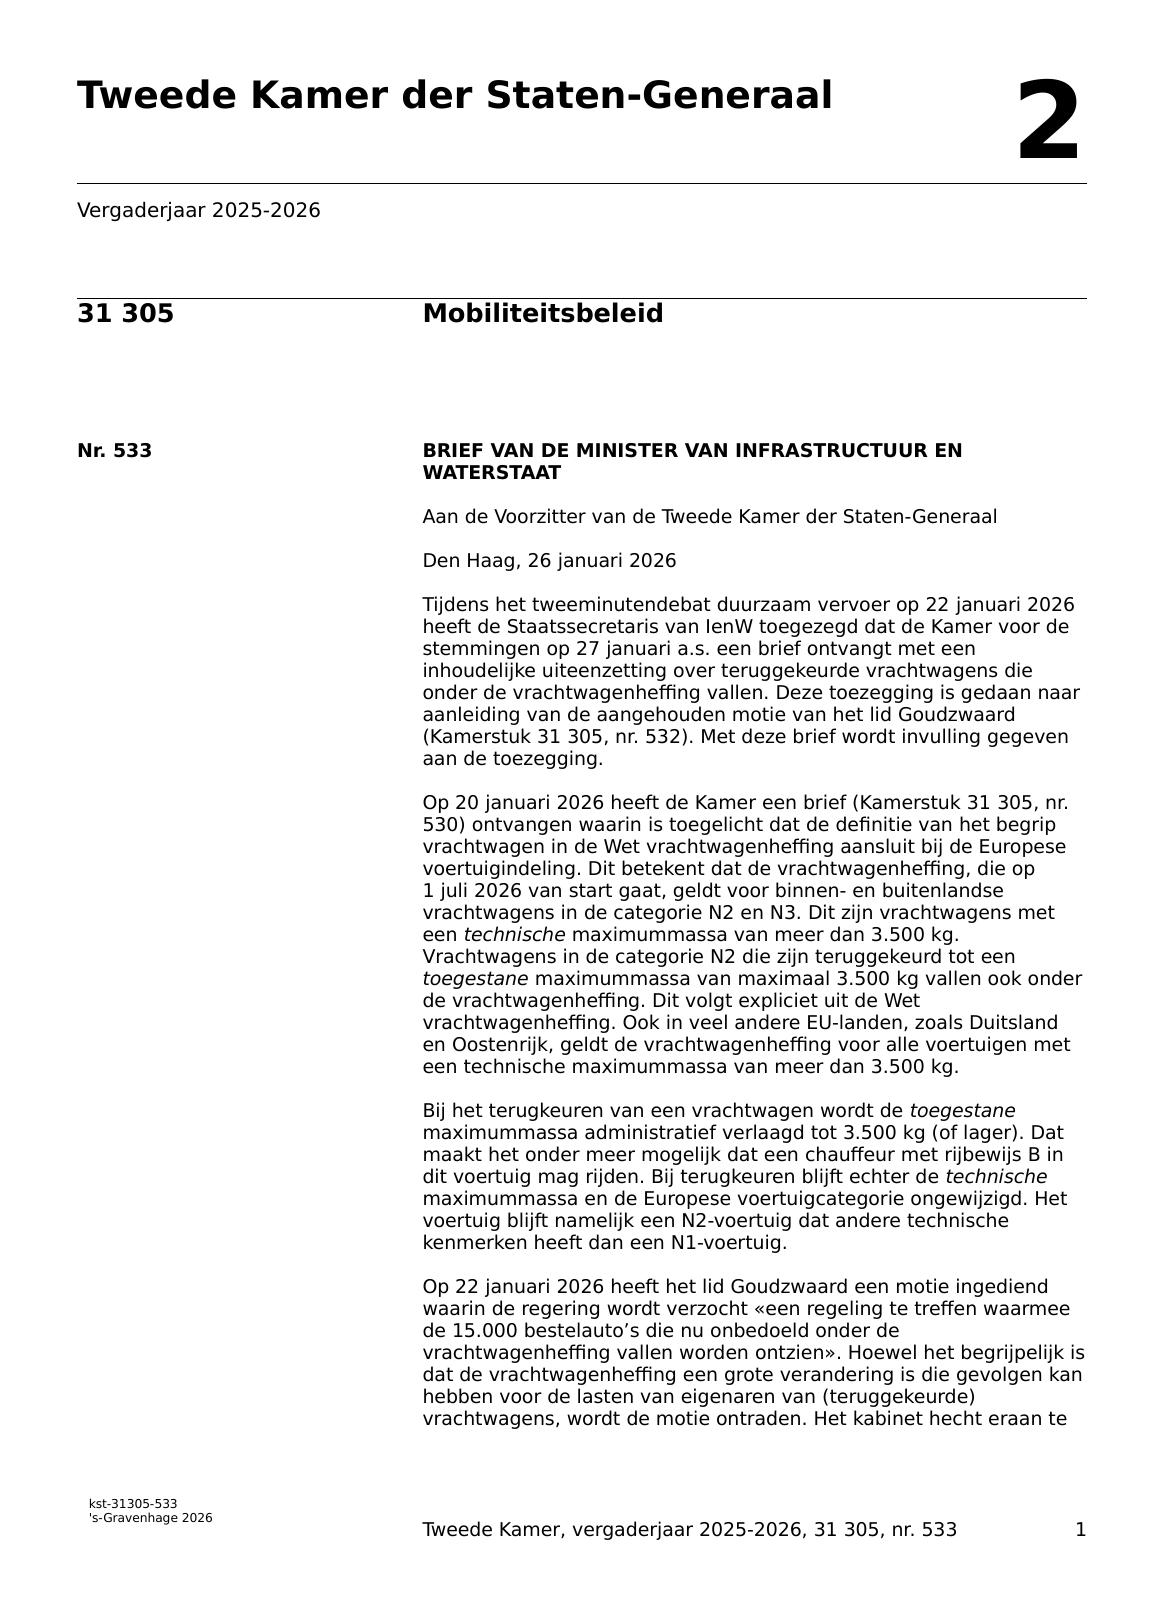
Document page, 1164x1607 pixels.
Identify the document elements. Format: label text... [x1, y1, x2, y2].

text kst-31305-533 [88, 1497, 323, 1511]
text Bij het terugkeuren van een vrachtwagen wordt de toegestane maximummassa administratief verlaagd tot 3.500 kg (of lager). Dat maakt het onder meer mogelijk dat een chauffeur met rijbewijs B in dit voertuig mag rijden. Bij terugkeuren blijft echter de technische maximummassa en de Europese voertuigcategorie ongewijzigd. Het voertuig blijft namelijk een N2-voertuig dat andere technische kenmerken heeft dan een N1-voertuig. [422, 1100, 1087, 1254]
text Op 20 januari 2026 heeft de Kamer een brief (Kamerstuk 31 305, nr. 530) ontvangen waarin is toegelicht dat de definitie van het begrip vrachtwagen in de Wet vrachtwagenheffing aansluit bij de Europese voertuigindeling. Dit betekent dat de vrachtwagenheffing, die op 1 juli 2026 van start gaat, geldt voor binnen- en buitenlandse vrachtwagens in de categorie N2 en N3. Dit zijn vrachtwagens met een technische maximummassa van meer dan 3.500 kg. Vrachtwagens in de categorie N2 die zijn teruggekeurd tot een toegestane maximummassa van maximaal 3.500 kg vallen ook onder de vrachtwagenheffing. Dit volgt expliciet uit de Wet vrachtwagenheffing. Ook in veel andere EU-landen, zoals Duitsland en Oostenrijk, geldt de vrachtwagenheffing voor alle voertuigen met een technische maximummassa van meer dan 3.500 kg. [422, 792, 1087, 1078]
text Op 22 januari 2026 heeft het lid Goudzwaard een motie ingediend waarin de regering wordt verzocht «een regeling te treffen waarmee de 15.000 bestelauto’s die nu onbedoeld onder de vrachtwagenheffing vallen worden ontzien». Hoewel het begrijpelijk is dat de vrachtwagenheffing een grote verandering is die gevolgen kan hebben voor de lasten van eigenaren van (teruggekeurde) vrachtwagens, wordt de motie ontraden. Het kabinet hecht eraan te [422, 1276, 1087, 1430]
text Den Haag, 26 januari 2026 [422, 550, 1087, 572]
subtitle 31 305 Mobiliteitsbeleid [77, 299, 1087, 329]
text Aan de Voorzitter van de Tweede Kamer der Staten-Generaal [422, 506, 1087, 528]
table_header Tweede Kamer der Staten-Generaal [77, 59, 886, 183]
table_header 2 [886, 59, 1087, 183]
text 's-Gravenhage 2026 [88, 1511, 323, 1525]
text Tijdens het tweeminutendebat duurzaam vervoer op 22 januari 2026 heeft de Staatssecretaris van IenW toegezegd dat de Kamer voor de stemmingen op 27 januari a.s. een brief ontvangt met een inhoudelijke uiteenzetting over teruggekeurde vrachtwagens die onder de vrachtwagenheffing vallen. Deze toezegging is gedaan naar aanleiding van de aangehouden motie van het lid Goudzwaard (Kamerstuk 31 305, nr. 532). Met deze brief wordt invulling gegeven aan de toezegging. [422, 594, 1087, 770]
subtitle Nr. 533 BRIEF VAN DE MINISTER VAN INFRASTRUCTUUR EN WATERSTAAT [77, 440, 1087, 484]
table_cell Vergaderjaar 2025-2026 [77, 184, 1087, 298]
